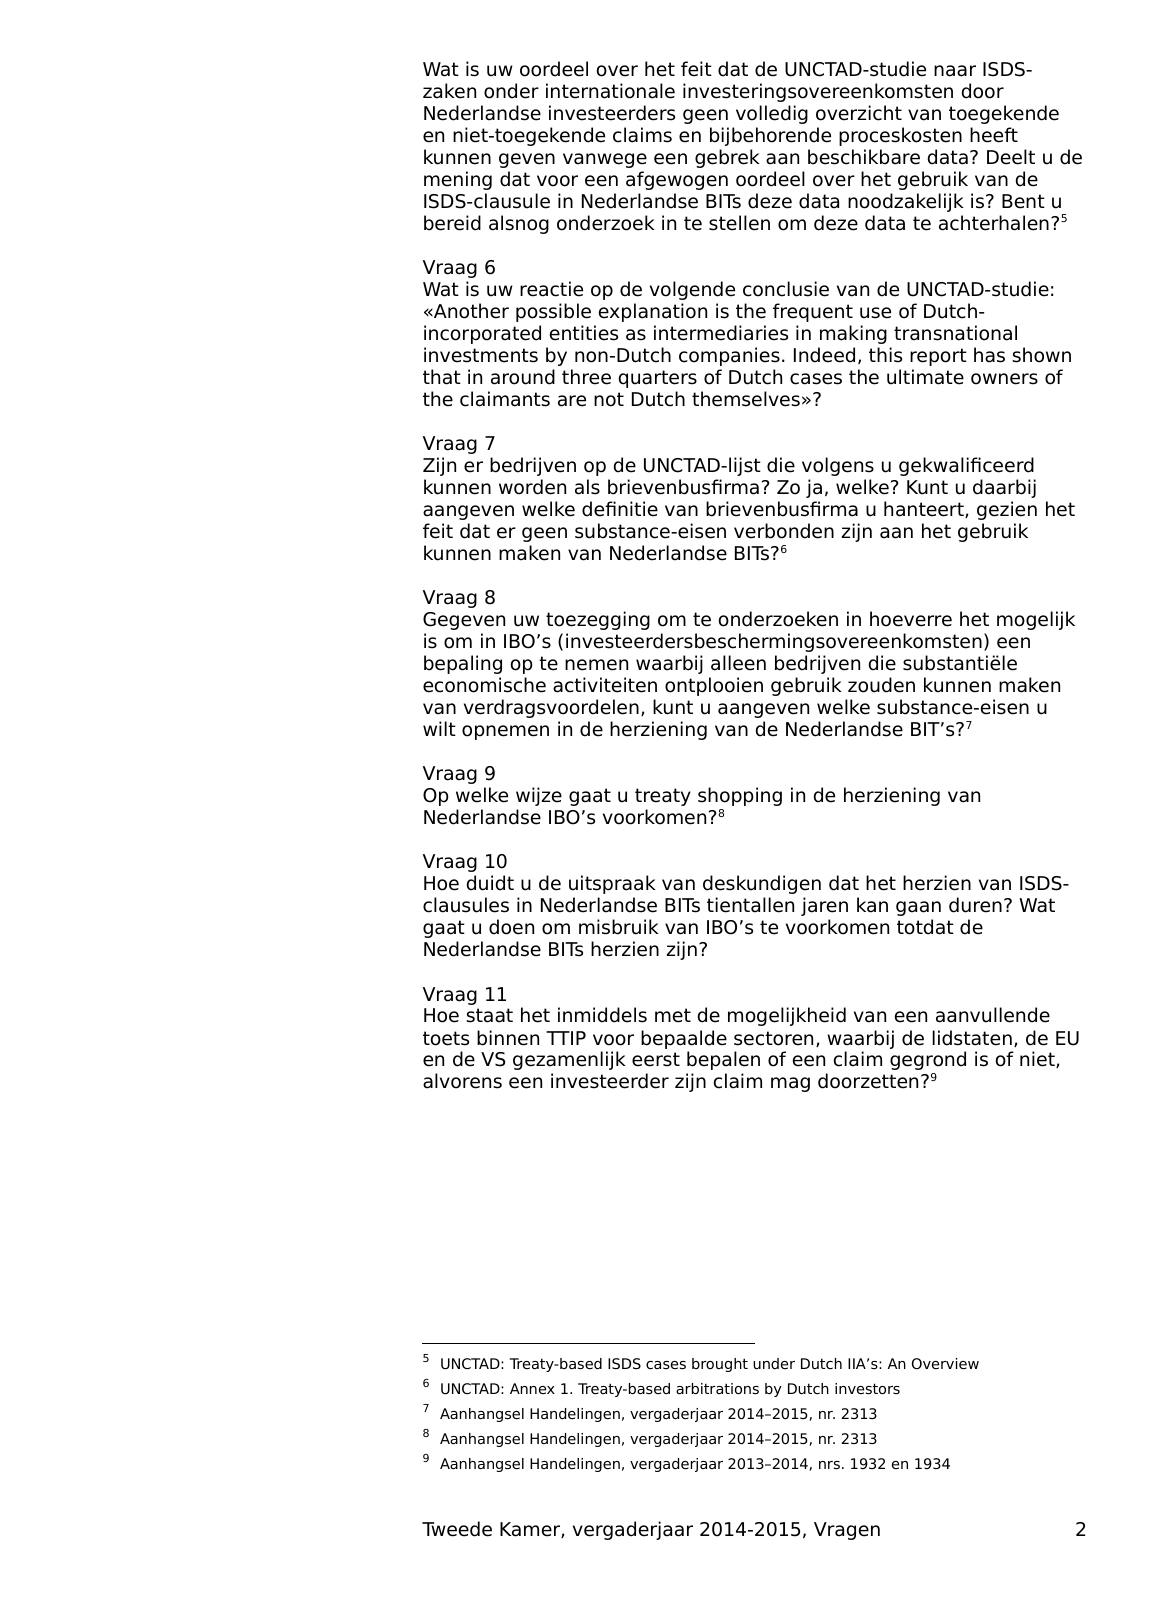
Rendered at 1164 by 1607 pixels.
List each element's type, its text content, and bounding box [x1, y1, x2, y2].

text Wat is uw reactie op de volgende conclusie van de UNCTAD-studie: «Another possible explanation is the frequent use of Dutch-incorporated entities as intermediaries in making transnational investments by non-Dutch companies. Indeed, this report has shown that in around three quarters of Dutch cases the ultimate owners of the claimants are not Dutch themselves»? [422, 279, 1087, 411]
text UNCTAD: Annex 1. Treaty-based arbitrations by Dutch investors [422, 1377, 1087, 1399]
text Hoe staat het inmiddels met de mogelijkheid van een aanvullende toets binnen TTIP voor bepaalde sectoren, waarbij de lidstaten, de EU en de VS gezamenlijk eerst bepalen of een claim gegrond is of niet, alvorens een investeerder zijn claim mag doorzetten? [422, 1005, 1087, 1093]
text Op welke wijze gaat u treaty shopping in de herziening van Nederlandse IBO’s voorkomen? [422, 785, 1087, 829]
text Vraag 8 [422, 587, 1087, 609]
text UNCTAD: Treaty-based ISDS cases brought under Dutch IIA’s: An Overview [422, 1352, 1087, 1374]
text Zijn er bedrijven op de UNCTAD-lijst die volgens u gekwalificeerd kunnen worden als brievenbusfirma? Zo ja, welke? Kunt u daarbij aangeven welke definitie van brievenbusfirma u hanteert, gezien het feit dat er geen substance-eisen verbonden zijn aan het gebruik kunnen maken van Nederlandse BITs? [422, 455, 1087, 565]
text Aanhangsel Handelingen, vergaderjaar 2014–2015, nr. 2313 [422, 1402, 1087, 1424]
text Vraag 6 [422, 257, 1087, 279]
text Vraag 9 [422, 763, 1087, 785]
text Hoe duidt u de uitspraak van deskundigen dat het herzien van ISDS-clausules in Nederlandse BITs tientallen jaren kan gaan duren? Wat gaat u doen om misbruik van IBO’s te voorkomen totdat de Nederlandse BITs herzien zijn? [422, 873, 1087, 961]
text Vraag 10 [422, 851, 1087, 873]
text Aanhangsel Handelingen, vergaderjaar 2014–2015, nr. 2313 [422, 1427, 1087, 1449]
text Vraag 7 [422, 433, 1087, 455]
text Gegeven uw toezegging om te onderzoeken in hoeverre het mogelijk is om in IBO’s (investeerdersbeschermingsovereenkomsten) een bepaling op te nemen waarbij alleen bedrijven die substantiële economische activiteiten ontplooien gebruik zouden kunnen maken van verdragsvoordelen, kunt u aangeven welke substance-eisen u wilt opnemen in de herziening van de Nederlandse BIT’s? [422, 609, 1087, 741]
text Vraag 11 [422, 983, 1087, 1005]
text Wat is uw oordeel over het feit dat de UNCTAD-studie naar ISDS-zaken onder internationale investeringsovereenkomsten door Nederlandse investeerders geen volledig overzicht van toegekende en niet-toegekende claims en bijbehorende proceskosten heeft kunnen geven vanwege een gebrek aan beschikbare data? Deelt u de mening dat voor een afgewogen oordeel over het gebruik van de ISDS-clausule in Nederlandse BITs deze data noodzakelijk is? Bent u bereid alsnog onderzoek in te stellen om deze data te achterhalen? [422, 59, 1087, 235]
text Aanhangsel Handelingen, vergaderjaar 2013–2014, nrs. 1932 en 1934 [422, 1452, 1087, 1474]
